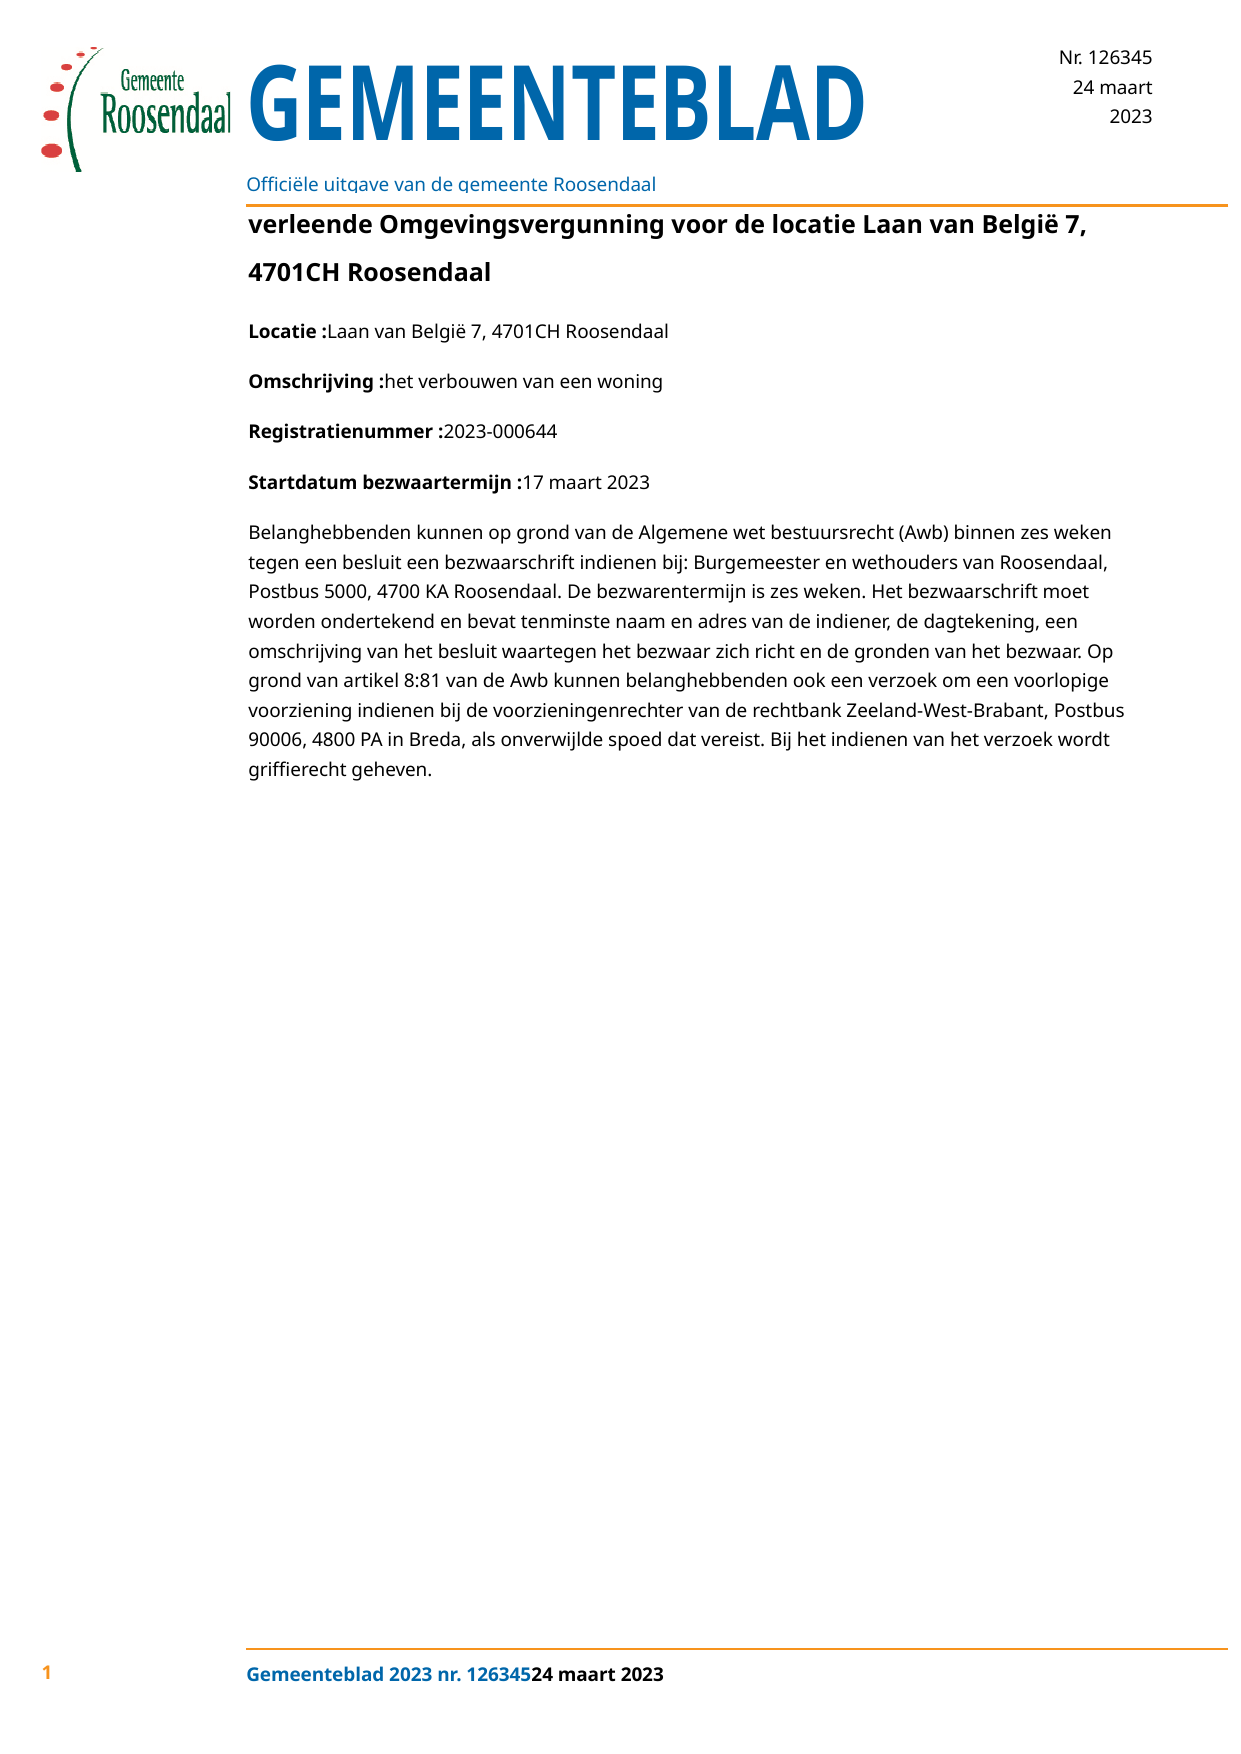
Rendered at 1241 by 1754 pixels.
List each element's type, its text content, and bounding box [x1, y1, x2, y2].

text Startdatum bezwaartermijn :17 maart 2023 [248, 469, 1152, 495]
text verleende Omgevingsvergunning voor de locatie Laan van België 7, 4701CH Roosendaal [248, 207, 1152, 288]
text Omschrijving :het verbouwen van een woning [248, 368, 1152, 394]
text Registratienummer :2023-000644 [248, 419, 1152, 444]
text Locatie :Laan van België 7, 4701CH Roosendaal [248, 318, 1152, 344]
picture [41, 47, 231, 172]
text Belanghebbenden kunnen op grond van de Algemene wet bestuursrecht (Awb) binnen zes weken tegen een besluit een bezwaarschrift indienen bij: Burgemeester en wethouders van Roosendaal, Postbus 5000, 4700 KA Roosendaal. De bezwarentermijn is zes weken. Het bezwaarschrift moet worden ondertekend en bevat tenminste naam en adres van de indiener, de dagtekening, een omschrijving van het besluit waartegen het bezwaar zich richt en de gronden van het bezwaar. Op grond van artikel 8:81 van de Awb kunnen belanghebbenden ook een verzoek om een voorlopige voorziening indienen bij de voorzieningenrechter van de rechtbank Zeeland-West-Brabant, Postbus 90006, 4800 PA in Breda, als onverwijlde spoed dat vereist. Bij het indienen van het verzoek wordt griffierecht geheven. [248, 519, 1152, 782]
